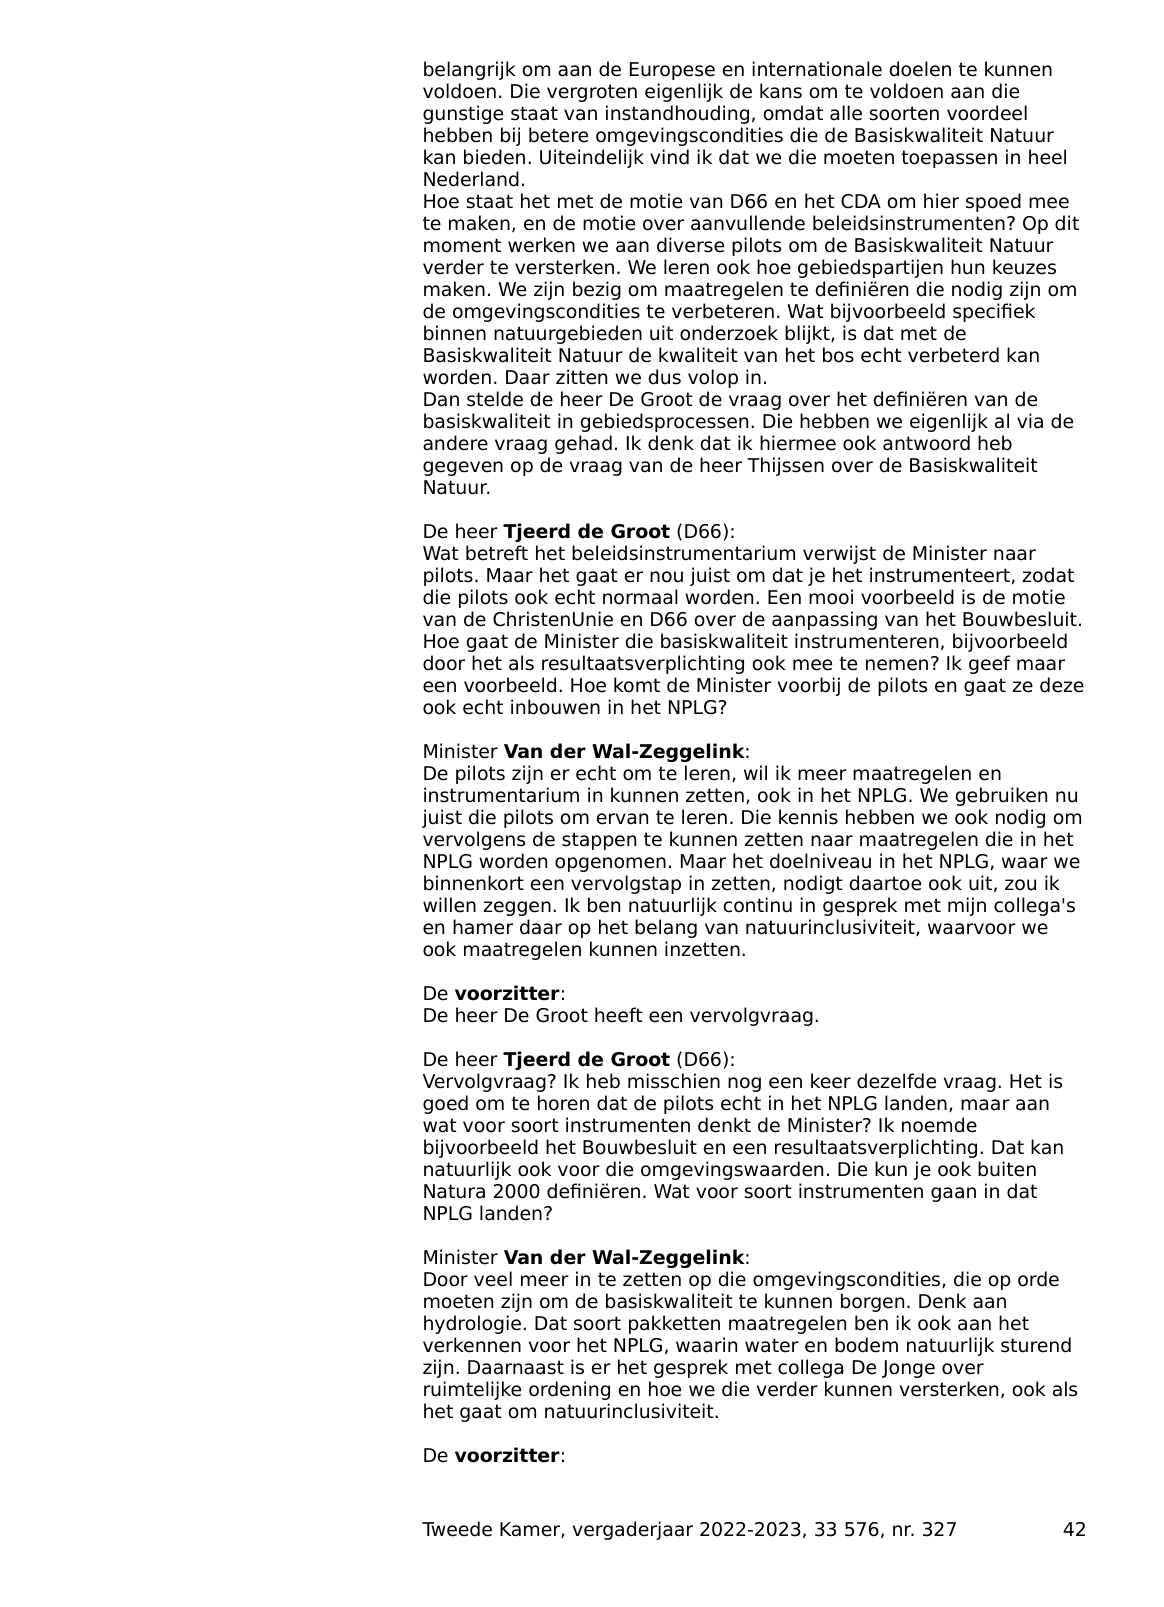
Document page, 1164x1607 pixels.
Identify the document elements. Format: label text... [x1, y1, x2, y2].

text De pilots zijn er echt om te leren, wil ik meer maatregelen en instrumentarium in kunnen zetten, ook in het NPLG. We gebruiken nu juist die pilots om ervan te leren. Die kennis hebben we ook nodig om vervolgens de stappen te kunnen zetten naar maatregelen die in het NPLG worden opgenomen. Maar het doelniveau in het NPLG, waar we binnenkort een vervolgstap in zetten, nodigt daartoe ook uit, zou ik willen zeggen. Ik ben natuurlijk continu in gesprek met mijn collega's en hamer daar op het belang van natuurinclusiviteit, waarvoor we ook maatregelen kunnen inzetten. [422, 763, 1087, 961]
text De heer Tjeerd de Groot (D66): [422, 521, 1087, 543]
text Hoe staat het met de motie van D66 en het CDA om hier spoed mee te maken, en de motie over aanvullende beleidsinstrumenten? Op dit moment werken we aan diverse pilots om de Basiskwaliteit Natuur verder te versterken. We leren ook hoe gebiedspartijen hun keuzes maken. We zijn bezig om maatregelen te definiëren die nodig zijn om de omgevingscondities te verbeteren. Wat bijvoorbeeld specifiek binnen natuurgebieden uit onderzoek blijkt, is dat met de Basiskwaliteit Natuur de kwaliteit van het bos echt verbeterd kan worden. Daar zitten we dus volop in. [422, 191, 1087, 389]
text Door veel meer in te zetten op die omgevingscondities, die op orde moeten zijn om de basiskwaliteit te kunnen borgen. Denk aan hydrologie. Dat soort pakketten maatregelen ben ik ook aan het verkennen voor het NPLG, waarin water en bodem natuurlijk sturend zijn. Daarnaast is er het gesprek met collega De Jonge over ruimtelijke ordening en hoe we die verder kunnen versterken, ook als het gaat om natuurinclusiviteit. [422, 1269, 1087, 1423]
text De voorzitter: [422, 1445, 1087, 1467]
text Minister Van der Wal-Zeggelink: [422, 741, 1087, 763]
text Vervolgvraag? Ik heb misschien nog een keer dezelfde vraag. Het is goed om te horen dat de pilots echt in het NPLG landen, maar aan wat voor soort instrumenten denkt de Minister? Ik noemde bijvoorbeeld het Bouwbesluit en een resultaatsverplichting. Dat kan natuurlijk ook voor die omgevingswaarden. Die kun je ook buiten Natura 2000 definiëren. Wat voor soort instrumenten gaan in dat NPLG landen? [422, 1071, 1087, 1225]
text Wat betreft het beleidsinstrumentarium verwijst de Minister naar pilots. Maar het gaat er nou juist om dat je het instrumenteert, zodat die pilots ook echt normaal worden. Een mooi voorbeeld is de motie van de ChristenUnie en D66 over de aanpassing van het Bouwbesluit. Hoe gaat de Minister die basiskwaliteit instrumenteren, bijvoorbeeld door het als resultaatsverplichting ook mee te nemen? Ik geef maar een voorbeeld. Hoe komt de Minister voorbij de pilots en gaat ze deze ook echt inbouwen in het NPLG? [422, 543, 1087, 719]
text Minister Van der Wal-Zeggelink: [422, 1247, 1087, 1269]
text De voorzitter: [422, 983, 1087, 1005]
text De heer De Groot heeft een vervolgvraag. [422, 1005, 1087, 1027]
text belangrijk om aan de Europese en internationale doelen te kunnen voldoen. Die vergroten eigenlijk de kans om te voldoen aan die gunstige staat van instandhouding, omdat alle soorten voordeel hebben bij betere omgevingscondities die de Basiskwaliteit Natuur kan bieden. Uiteindelijk vind ik dat we die moeten toepassen in heel Nederland. [422, 59, 1087, 191]
text Dan stelde de heer De Groot de vraag over het definiëren van de basiskwaliteit in gebiedsprocessen. Die hebben we eigenlijk al via de andere vraag gehad. Ik denk dat ik hiermee ook antwoord heb gegeven op de vraag van de heer Thijssen over de Basiskwaliteit Natuur. [422, 389, 1087, 499]
text De heer Tjeerd de Groot (D66): [422, 1049, 1087, 1071]
